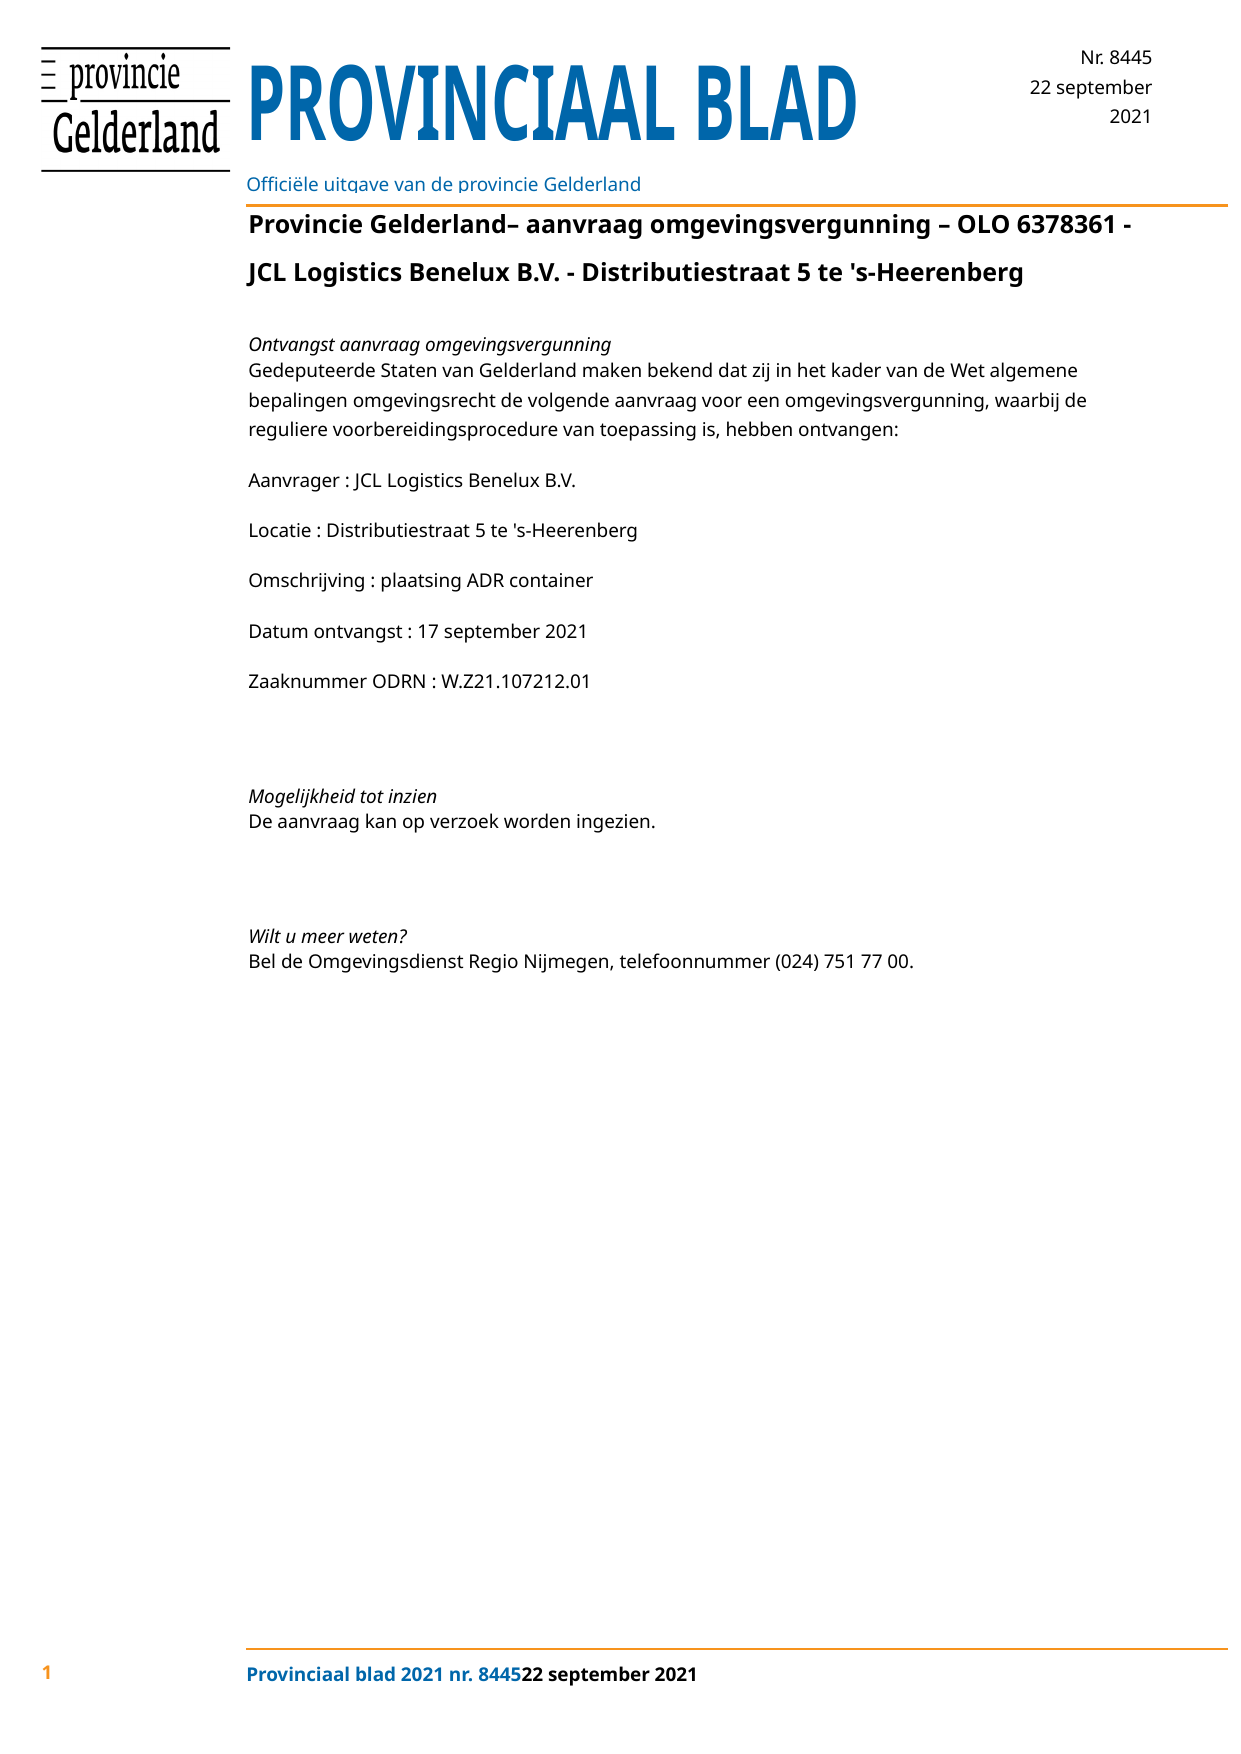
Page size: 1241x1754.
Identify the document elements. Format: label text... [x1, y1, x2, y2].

text Zaaknummer ODRN : W.Z21.107212.01 [248, 668, 1152, 694]
text De aanvraag kan op verzoek worden ingezien. [248, 808, 1152, 834]
picture [41, 47, 231, 172]
text Aanvrager : JCL Logistics Benelux B.V. [248, 467, 1152, 492]
text Locatie : Distributiestraat 5 te 's-Heerenberg [248, 517, 1152, 543]
text Wilt u meer weten? [248, 923, 1152, 949]
text Mogelijkheid tot inzien [248, 783, 1152, 808]
text Bel de Omgevingsdienst Regio Nijmegen, telefoonnummer (024) 751 77 00. [248, 949, 1152, 974]
text Ontvangst aanvraag omgevingsvergunning [248, 331, 1152, 357]
text Omschrijving : plaatsing ADR container [248, 568, 1152, 593]
text Gedeputeerde Staten van Gelderland maken bekend dat zij in het kader van de Wet algemene bepalingen omgevingsrecht de volgende aanvraag voor een omgevingsvergunning, waarbij de reguliere voorbereidingsprocedure van toepassing is, hebben ontvangen: [248, 357, 1152, 442]
text Datum ontvangst : 17 september 2021 [248, 618, 1152, 644]
text Provincie Gelderland– aanvraag omgevingsvergunning – OLO 6378361 - JCL Logistics Benelux B.V. - Distributiestraat 5 te 's-Heerenberg [248, 207, 1152, 288]
